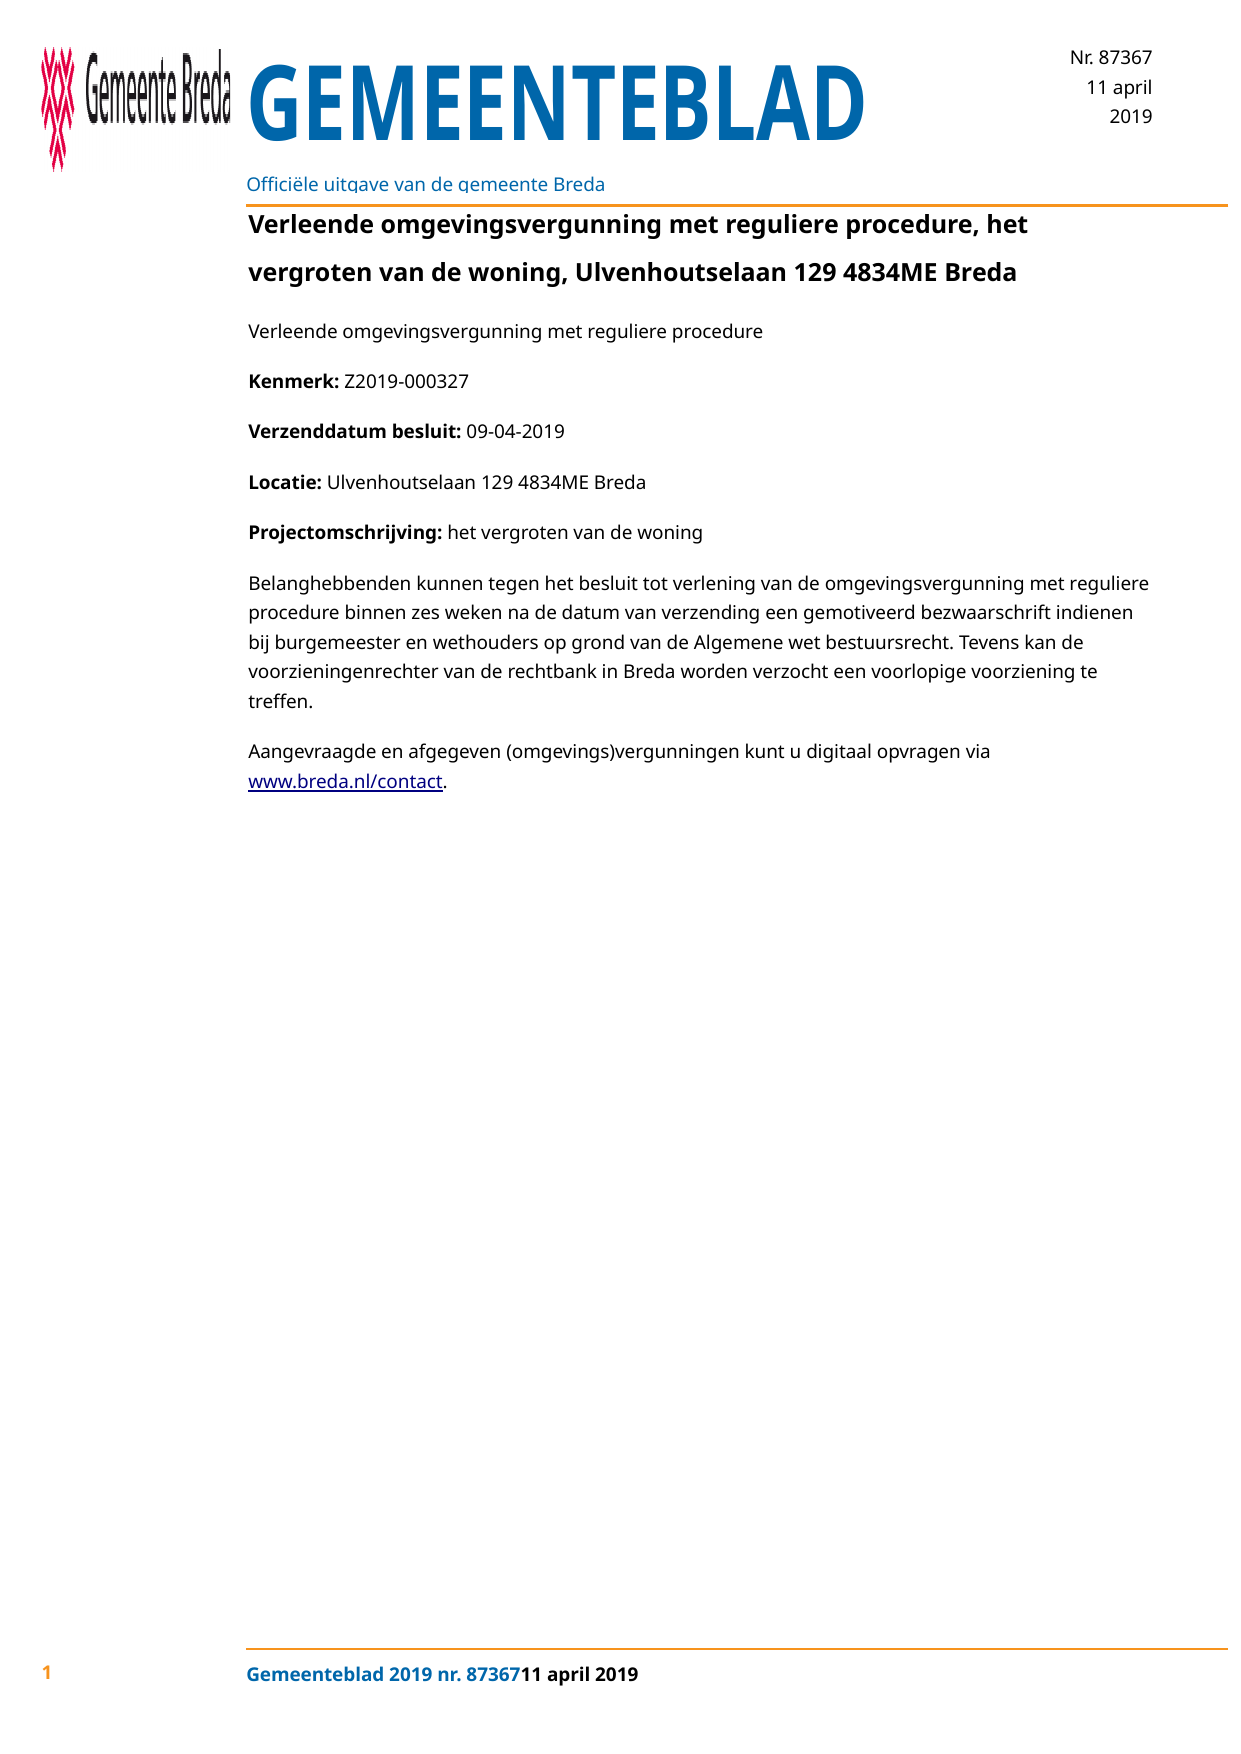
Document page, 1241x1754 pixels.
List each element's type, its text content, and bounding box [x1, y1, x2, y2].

text Verzenddatum besluit: 09-04-2019 [248, 419, 1152, 444]
text Locatie: Ulvenhoutselaan 129 4834ME Breda [248, 469, 1152, 495]
picture [41, 47, 231, 172]
text Projectomschrijving: het vergroten van de woning [248, 519, 1152, 545]
text Verleende omgevingsvergunning met reguliere procedure, het vergroten van de woning, Ulvenhoutselaan 129 4834ME Breda [248, 207, 1152, 288]
text Verleende omgevingsvergunning met reguliere procedure [248, 318, 1152, 344]
text Aangevraagde en afgegeven (omgevings)vergunningen kunt u digitaal opvragen via www.breda.nl/contact. [248, 739, 1152, 794]
text Belanghebbenden kunnen tegen het besluit tot verlening van de omgevingsvergunning met reguliere procedure binnen zes weken na de datum van verzending een gemotiveerd bezwaarschrift indienen bij burgemeester en wethouders op grond van de Algemene wet bestuursrecht. Tevens kan de voorzieningenrechter van de rechtbank in Breda worden verzocht een voorlopige voorziening te treffen. [248, 570, 1152, 714]
text Kenmerk: Z2019-000327 [248, 368, 1152, 394]
